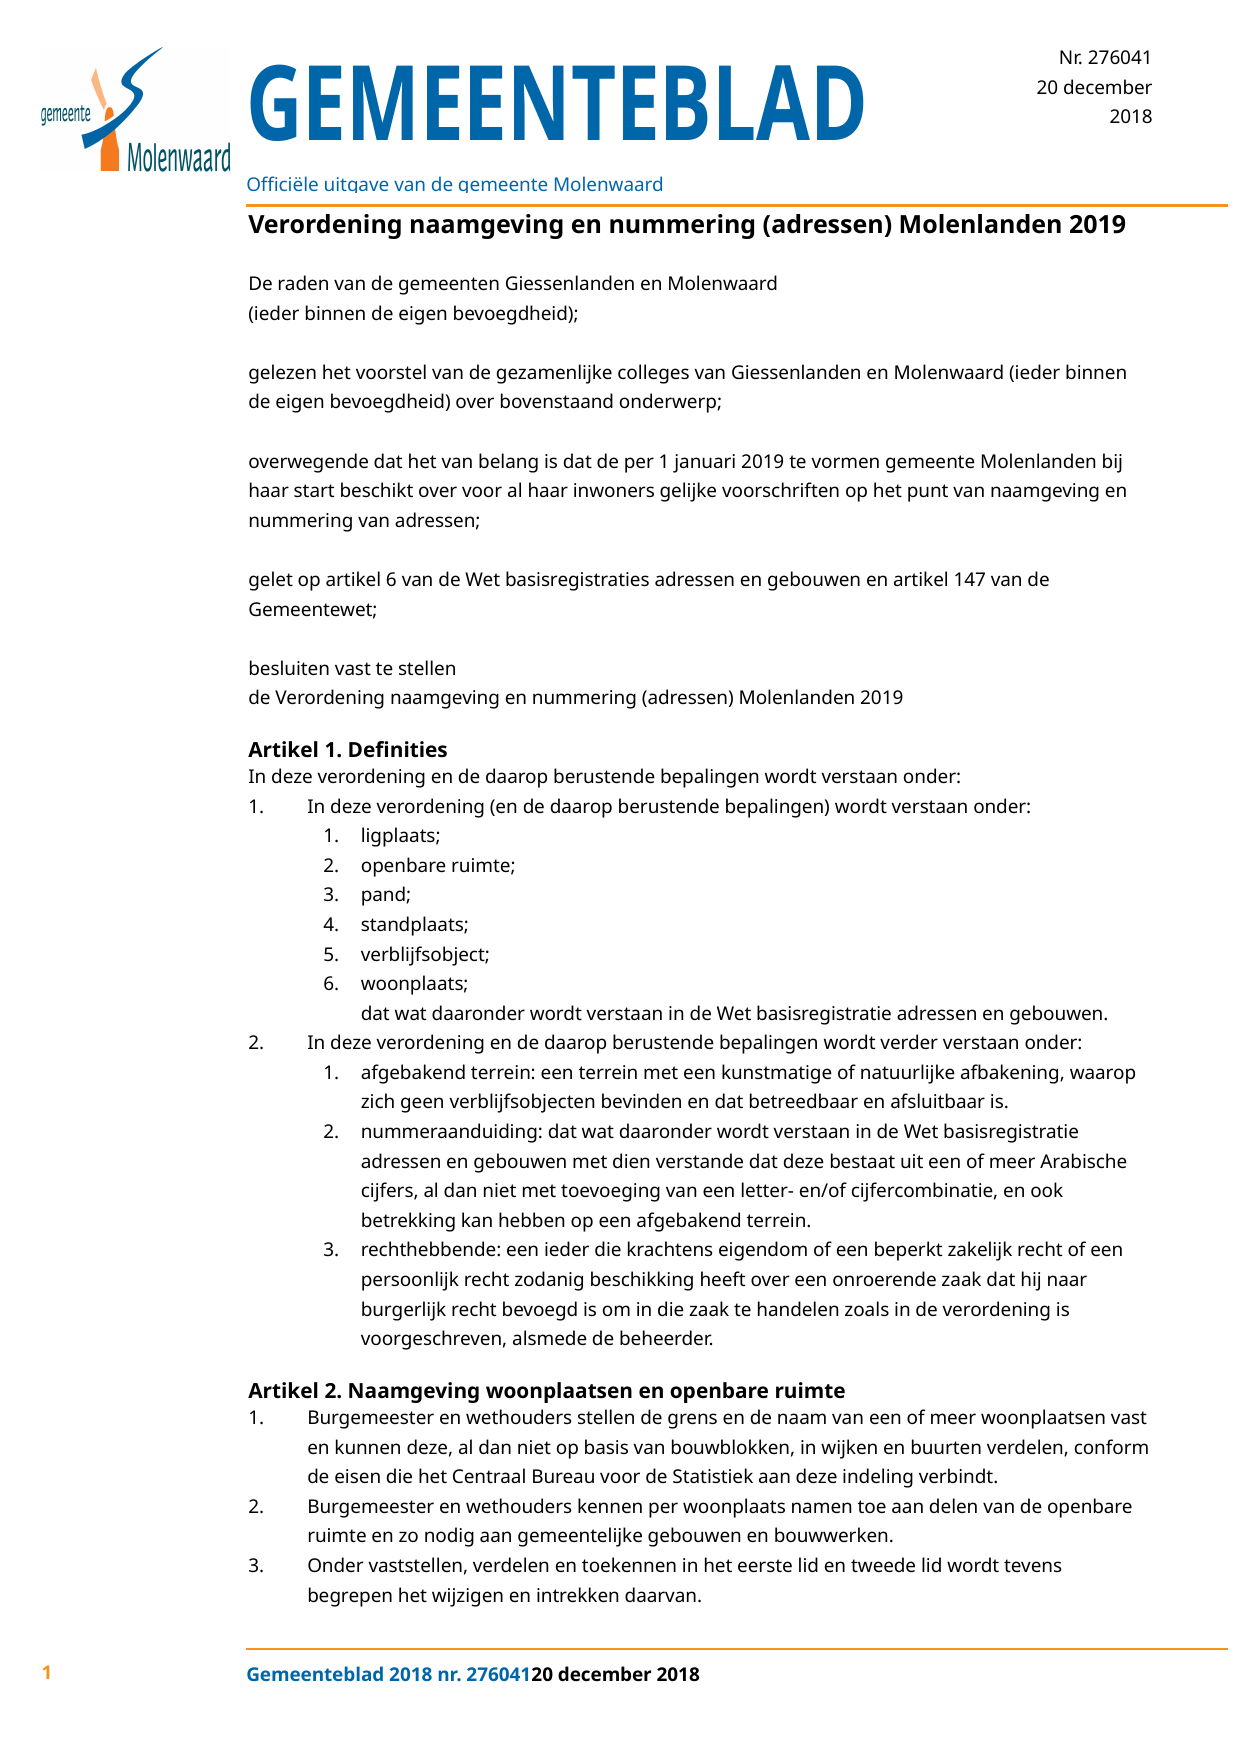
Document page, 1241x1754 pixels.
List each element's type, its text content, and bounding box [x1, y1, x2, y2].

list Burgemeester en wethouders stellen de grens en de naam van een of meer woonplaatsen vast en kunnen deze, al dan niet op basis van bouwblokken, in wijken en buurten verdelen, conform de eisen die het Centraal Bureau voor de Statistiek aan deze indeling verbindt. [248, 1404, 1152, 1489]
list openbare ruimte; [323, 852, 1152, 878]
text Artikel 2. Naamgeving woonplaatsen en openbare ruimte [248, 1376, 1152, 1404]
list In deze verordening (en de daarop berustende bepalingen) wordt verstaan onder: [248, 793, 1152, 819]
text de Verordening naamgeving en nummering (adressen) Molenlanden 2019 [248, 684, 1152, 710]
text Verordening naamgeving en nummering (adressen) Molenlanden 2019 [248, 207, 1152, 241]
list ligplaats; [323, 822, 1152, 848]
list pand; [323, 882, 1152, 907]
text gelezen het voorstel van de gezamenlijke colleges van Giessenlanden en Molenwaard (ieder binnen de eigen bevoegdheid) over bovenstaand onderwerp; [248, 359, 1152, 414]
list Burgemeester en wethouders kennen per woonplaats namen toe aan delen van de openbare ruimte en zo nodig aan gemeentelijke gebouwen en bouwwerken. [248, 1493, 1152, 1548]
picture [41, 47, 231, 172]
text besluiten vast te stellen [248, 655, 1152, 681]
text gelet op artikel 6 van de Wet basisregistraties adressen en gebouwen en artikel 147 van de Gemeentewet; [248, 566, 1152, 621]
list dat wat daaronder wordt verstaan in de Wet basisregistratie adressen en gebouwen. [323, 1000, 1152, 1026]
list woonplaats; [323, 970, 1152, 996]
list verblijfsobject; [323, 941, 1152, 967]
list Onder vaststellen, verdelen en toekennen in het eerste lid en tweede lid wordt tevens begrepen het wijzigen en intrekken daarvan. [248, 1552, 1152, 1607]
list In deze verordening en de daarop berustende bepalingen wordt verder verstaan onder: [248, 1029, 1152, 1055]
text De raden van de gemeenten Giessenlanden en Molenwaard [248, 270, 1152, 296]
list standplaats; [323, 911, 1152, 937]
list rechthebbende: een ieder die krachtens eigendom of een beperkt zakelijk recht of een persoonlijk recht zodanig beschikking heeft over een onroerende zaak dat hij naar burgerlijk recht bevoegd is om in die zaak te handelen zoals in de verordening is voorgeschreven, alsmede de beheerder. [323, 1237, 1152, 1351]
text Artikel 1. Definities [248, 735, 1152, 763]
list nummeraanduiding: dat wat daaronder wordt verstaan in de Wet basisregistratie adressen en gebouwen met dien verstande dat deze bestaat uit een of meer Arabische cijfers, al dan niet met toevoeging van een letter- en/of cijfercombinatie, en ook betrekking kan hebben op een afgebakend terrein. [323, 1118, 1152, 1233]
text (ieder binnen de eigen bevoegdheid); [248, 300, 1152, 326]
text overwegende dat het van belang is dat de per 1 januari 2019 te vormen gemeente Molenlanden bij haar start beschikt over voor al haar inwoners gelijke voorschriften op het punt van naamgeving en nummering van adressen; [248, 448, 1152, 533]
text In deze verordening en de daarop berustende bepalingen wordt verstaan onder: [248, 763, 1152, 789]
list afgebakend terrein: een terrein met een kunstmatige of natuurlijke afbakening, waarop zich geen verblijfsobjecten bevinden en dat betreedbaar en afsluitbaar is. [323, 1059, 1152, 1114]
